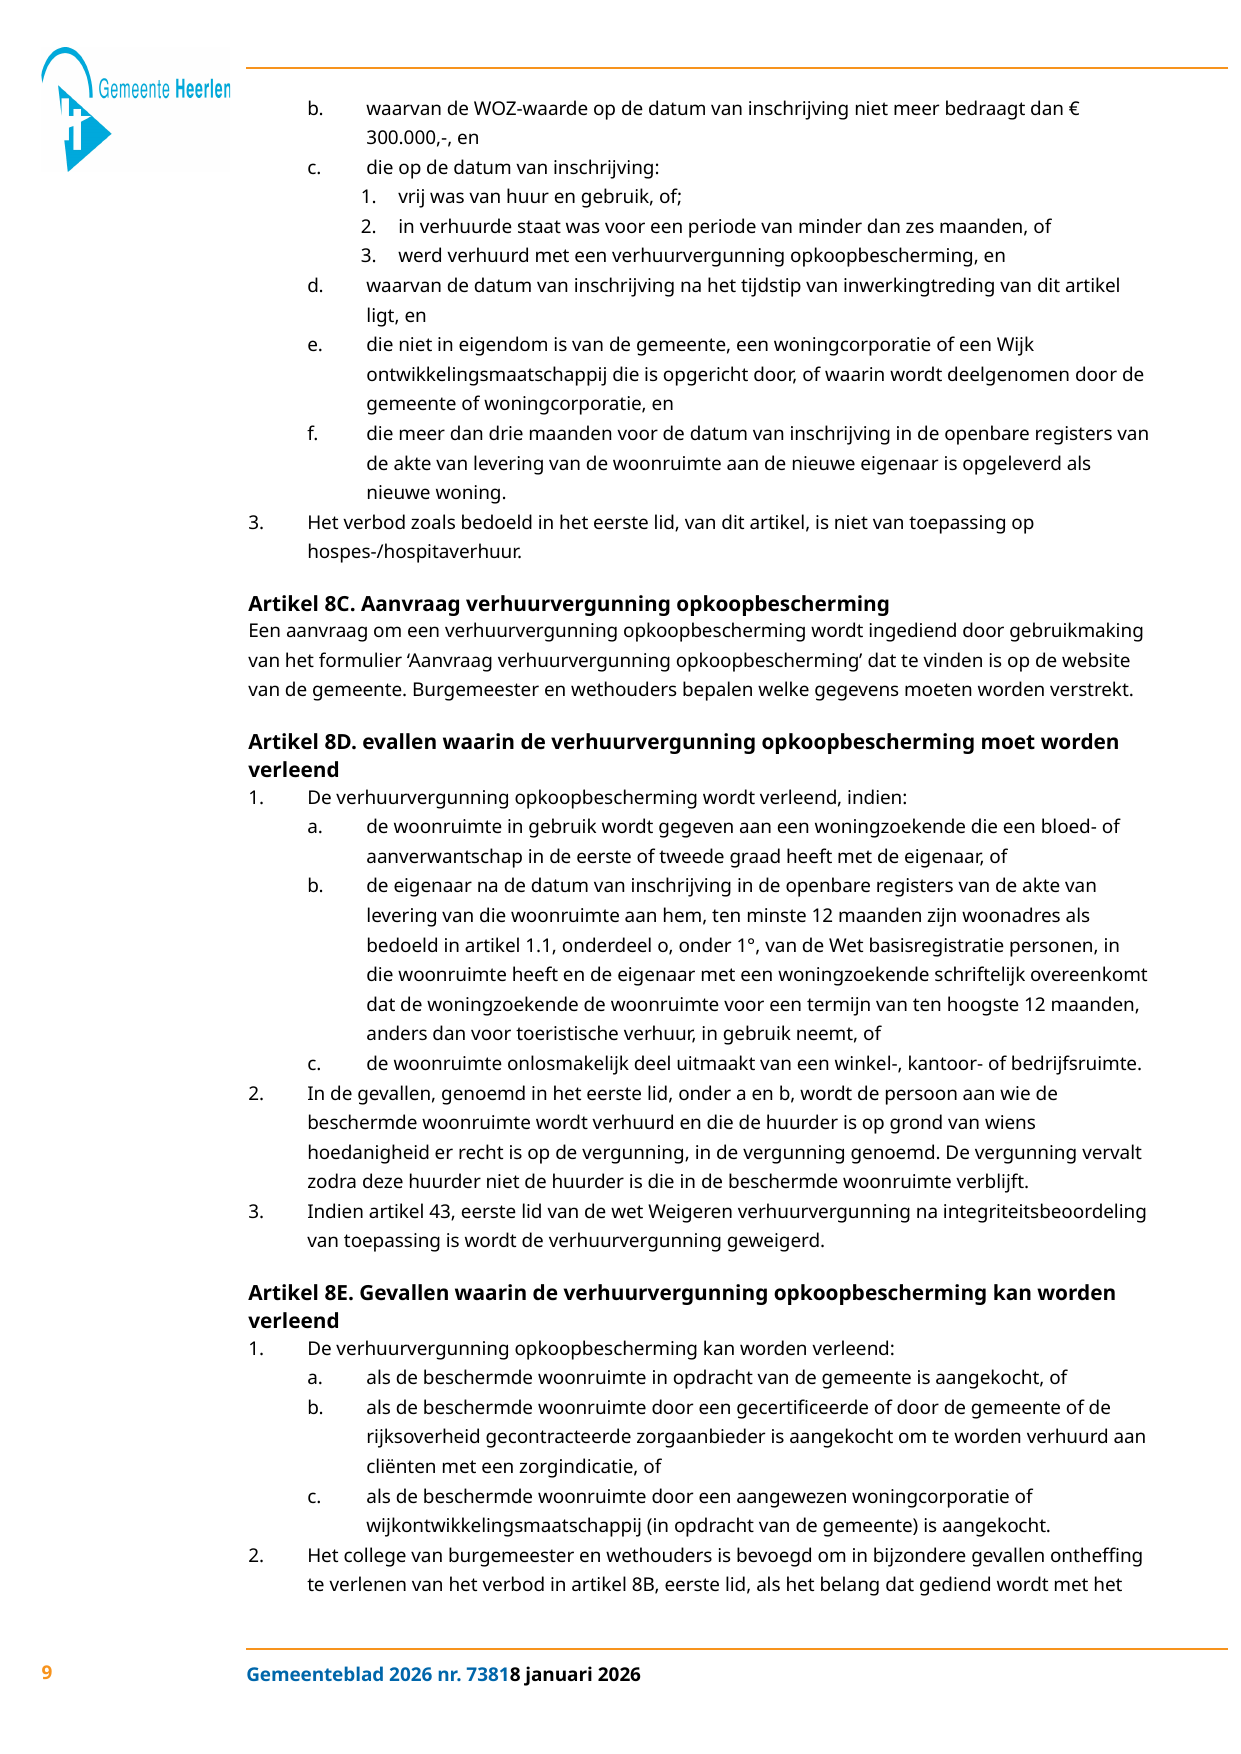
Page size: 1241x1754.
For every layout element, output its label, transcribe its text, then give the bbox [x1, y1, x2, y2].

list in verhuurde staat was voor een periode van minder dan zes maanden, of [361, 213, 1152, 239]
list Indien artikel 43, eerste lid van de wet Weigeren verhuurvergunning na integriteitsbeoordeling van toepassing is wordt de verhuurvergunning geweigerd. [248, 1198, 1152, 1253]
list die op de datum van inschrijving: [307, 154, 1152, 180]
list In de gevallen, genoemd in het eerste lid, onder a en b, wordt de persoon aan wie de beschermde woonruimte wordt verhuurd en die de huurder is op grond van wiens hoedanigheid er recht is op de vergunning, in de vergunning genoemd. De vergunning vervalt zodra deze huurder niet de huurder is die in de beschermde woonruimte verblijft. [248, 1080, 1152, 1194]
list werd verhuurd met een verhuurvergunning opkoopbescherming, en [361, 243, 1152, 268]
list Het college van burgemeester en wethouders is bevoegd om in bijzondere gevallen ontheffing te verlenen van het verbod in artikel 8B, eerste lid, als het belang dat gediend wordt met het [248, 1542, 1152, 1597]
picture [41, 47, 59, 70]
list De verhuurvergunning opkoopbescherming kan worden verleend: [248, 1335, 1152, 1361]
list die meer dan drie maanden voor de datum van inschrijving in de openbare registers van de akte van levering van de woonruimte aan de nieuwe eigenaar is opgeleverd als nieuwe woning. [307, 420, 1152, 505]
text Artikel 8E. Gevallen waarin de verhuurvergunning opkoopbescherming kan worden verleend [248, 1278, 1152, 1335]
text Artikel 8C. Aanvraag verhuurvergunning opkoopbescherming [248, 589, 1152, 617]
list als de beschermde woonruimte door een aangewezen woningcorporatie of wijkontwikkelingsmaatschappij (in opdracht van de gemeente) is aangekocht. [307, 1483, 1152, 1538]
list waarvan de WOZ-waarde op de datum van inschrijving niet meer bedraagt dan € 300.000,-, en [307, 95, 1152, 150]
list Het verbod zoals bedoeld in het eerste lid, van dit artikel, is niet van toepassing op hospes-/hospitaverhuur. [248, 509, 1152, 564]
list waarvan de datum van inschrijving na het tijdstip van inwerkingtreding van dit artikel ligt, en [307, 272, 1152, 328]
text Artikel 8D. evallen waarin de verhuurvergunning opkoopbescherming moet worden verleend [248, 727, 1152, 784]
list de eigenaar na de datum van inschrijving in de openbare registers van de akte van levering van die woonruimte aan hem, ten minste 12 maanden zijn woonadres als bedoeld in artikel 1.1, onderdeel o, onder 1°, van de Wet basisregistratie personen, in die woonruimte heeft en de eigenaar met een woningzoekende schriftelijk overeenkomt dat de woningzoekende de woonruimte voor een termijn van ten hoogste 12 maanden, anders dan voor toeristische verhuur, in gebruik neemt, of [307, 873, 1152, 1046]
list de woonruimte in gebruik wordt gegeven aan een woningzoekende die een bloed- of aanverwantschap in de eerste of tweede graad heeft met de eigenaar, of [307, 813, 1152, 869]
list de woonruimte onlosmakelijk deel uitmaakt van een winkel-, kantoor- of bedrijfsruimte. [307, 1050, 1152, 1076]
list vrij was van huur en gebruik, of; [361, 183, 1152, 209]
list die niet in eigendom is van de gemeente, een woningcorporatie of een Wijk ontwikkelingsmaatschappij die is opgericht door, of waarin wordt deelgenomen door de gemeente of woningcorporatie, en [307, 331, 1152, 416]
list als de beschermde woonruimte in opdracht van de gemeente is aangekocht, of [307, 1364, 1152, 1390]
text Een aanvraag om een verhuurvergunning opkoopbescherming wordt ingediend door gebruikmaking van het formulier ‘Aanvraag verhuurvergunning opkoopbescherming’ dat te vinden is op de website van de gemeente. Burgemeester en wethouders bepalen welke gegevens moeten worden verstrekt. [248, 617, 1152, 702]
picture [41, 47, 231, 172]
list als de beschermde woonruimte door een gecertificeerde of door de gemeente of de rijksoverheid gecontracteerde zorgaanbieder is aangekocht om te worden verhuurd aan cliënten met een zorgindicatie, of [307, 1394, 1152, 1479]
list De verhuurvergunning opkoopbescherming wordt verleend, indien: [248, 784, 1152, 809]
